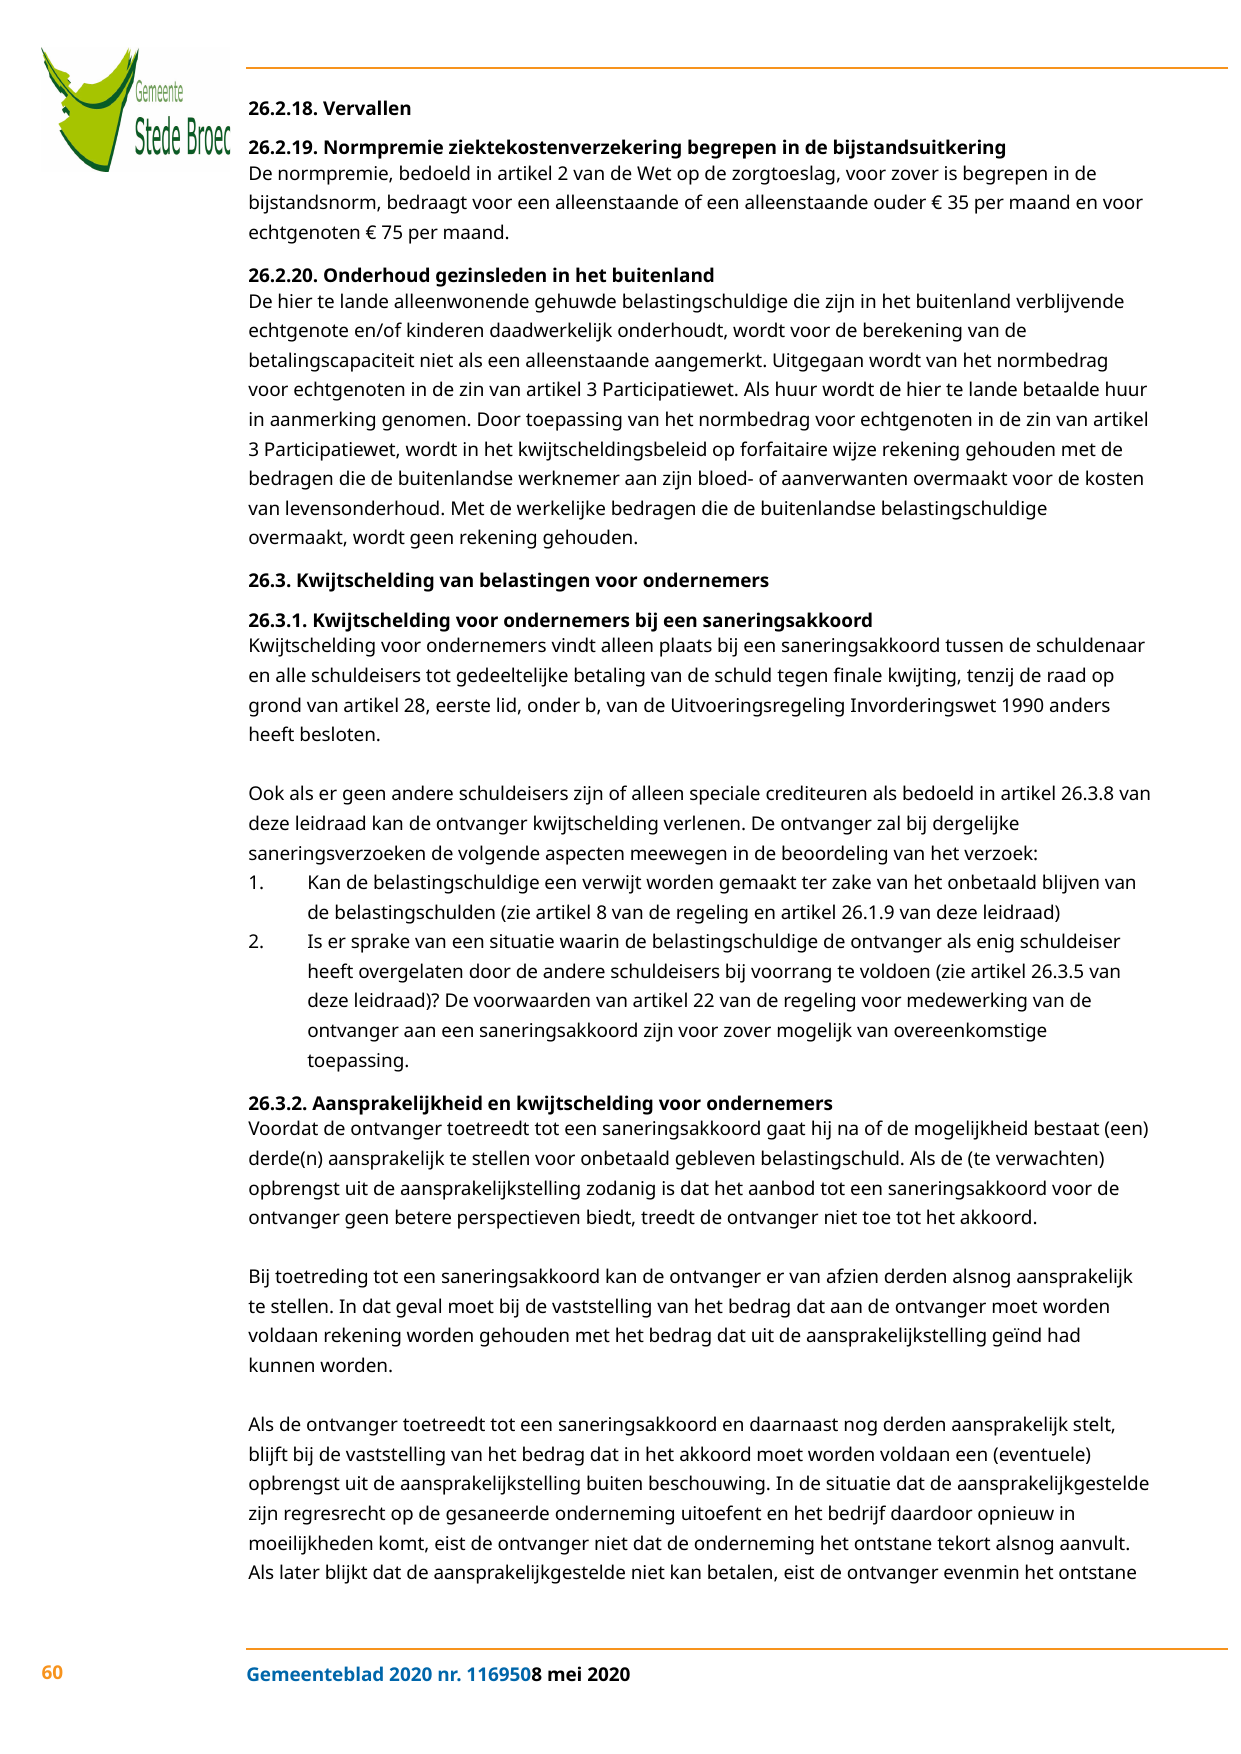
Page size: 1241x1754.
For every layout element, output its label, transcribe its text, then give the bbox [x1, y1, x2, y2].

picture [41, 47, 231, 172]
text De normpremie, bedoeld in artikel 2 van de Wet op de zorgtoeslag, voor zover is begrepen in de bijstandsnorm, bedraagt voor een alleenstaande of een alleenstaande ouder € 35 per maand en voor echtgenoten € 75 per maand. [248, 160, 1152, 245]
text Als de ontvanger toetreedt tot een saneringsakkoord en daarnaast nog derden aansprakelijk stelt, blijft bij de vaststelling van het bedrag dat in het akkoord moet worden voldaan een (eventuele) opbrengst uit de aansprakelijkstelling buiten beschouwing. In de situatie dat de aansprakelijkgestelde zijn regresrecht op de gesaneerde onderneming uitoefent en het bedrijf daardoor opnieuw in moeilijkheden komt, eist de ontvanger niet dat de onderneming het ontstane tekort alsnog aanvult. Als later blijkt dat de aansprakelijkgestelde niet kan betalen, eist de ontvanger evenmin het ontstane [248, 1411, 1152, 1585]
text Bij toetreding tot een saneringsakkoord kan de ontvanger er van afzien derden alsnog aansprakelijk te stellen. In dat geval moet bij de vaststelling van het bedrag dat aan de ontvanger moet worden voldaan rekening worden gehouden met het bedrag dat uit de aansprakelijkstelling geïnd had kunnen worden. [248, 1263, 1152, 1378]
text 26.3. Kwijtschelding van belastingen voor ondernemers [248, 568, 1152, 593]
text 26.2.19. Normpremie ziektekostenverzekering begrepen in de bijstandsuitkering [248, 134, 1152, 160]
list Kan de belastingschuldige een verwijt worden gemaakt ter zake van het onbetaald blijven van de belastingschulden (zie artikel 8 van de regeling en artikel 26.1.9 van deze leidraad) [248, 869, 1152, 924]
text 26.2.18. Vervallen [248, 95, 1152, 121]
text Kwijtschelding voor ondernemers vindt alleen plaats bij een saneringsakkoord tussen de schuldenaar en alle schuldeisers tot gedeeltelijke betaling van de schuld tegen finale kwijting, tenzij de raad op grond van artikel 28, eerste lid, onder b, van de Uitvoeringsregeling Invorderingswet 1990 anders heeft besloten. [248, 633, 1152, 747]
text De hier te lande alleenwonende gehuwde belastingschuldige die zijn in het buitenland verblijvende echtgenote en/of kinderen daadwerkelijk onderhoudt, wordt voor de berekening van de betalingscapaciteit niet als een alleenstaande aangemerkt. Uitgegaan wordt van het normbedrag voor echtgenoten in de zin van artikel 3 Participatiewet. Als huur wordt de hier te lande betaalde huur in aanmerking genomen. Door toepassing van het normbedrag voor echtgenoten in de zin van artikel 3 Participatiewet, wordt in het kwijtscheldingsbeleid op forfaitaire wijze rekening gehouden met de bedragen die de buitenlandse werknemer aan zijn bloed- of aanverwanten overmaakt voor de kosten van levensonderhoud. Met de werkelijke bedragen die de buitenlandse belastingschuldige overmaakt, wordt geen rekening gehouden. [248, 288, 1152, 550]
text Voordat de ontvanger toetreedt tot een saneringsakkoord gaat hij na of de mogelijkheid bestaat (een) derde(n) aansprakelijk te stellen voor onbetaald gebleven belastingschuld. Als de (te verwachten) opbrengst uit de aansprakelijkstelling zodanig is dat het aanbod tot een saneringsakkoord voor de ontvanger geen betere perspectieven biedt, treedt de ontvanger niet toe tot het akkoord. [248, 1116, 1152, 1230]
text 26.3.2. Aansprakelijkheid en kwijtschelding voor ondernemers [248, 1090, 1152, 1116]
text Ook als er geen andere schuldeisers zijn of alleen speciale crediteuren als bedoeld in artikel 26.3.8 van deze leidraad kan de ontvanger kwijtschelding verlenen. De ontvanger zal bij dergelijke saneringsverzoeken de volgende aspecten meewegen in de beoordeling van het verzoek: [248, 781, 1152, 865]
text 26.3.1. Kwijtschelding voor ondernemers bij een saneringsakkoord [248, 607, 1152, 633]
list Is er sprake van een situatie waarin de belastingschuldige de ontvanger als enig schuldeiser heeft overgelaten door de andere schuldeisers bij voorrang te voldoen (zie artikel 26.3.5 van deze leidraad)? De voorwaarden van artikel 22 van de regeling voor medewerking van de ontvanger aan een saneringsakkoord zijn voor zover mogelijk van overeenkomstige toepassing. [248, 928, 1152, 1072]
text 26.2.20. Onderhoud gezinsleden in het buitenland [248, 262, 1152, 288]
